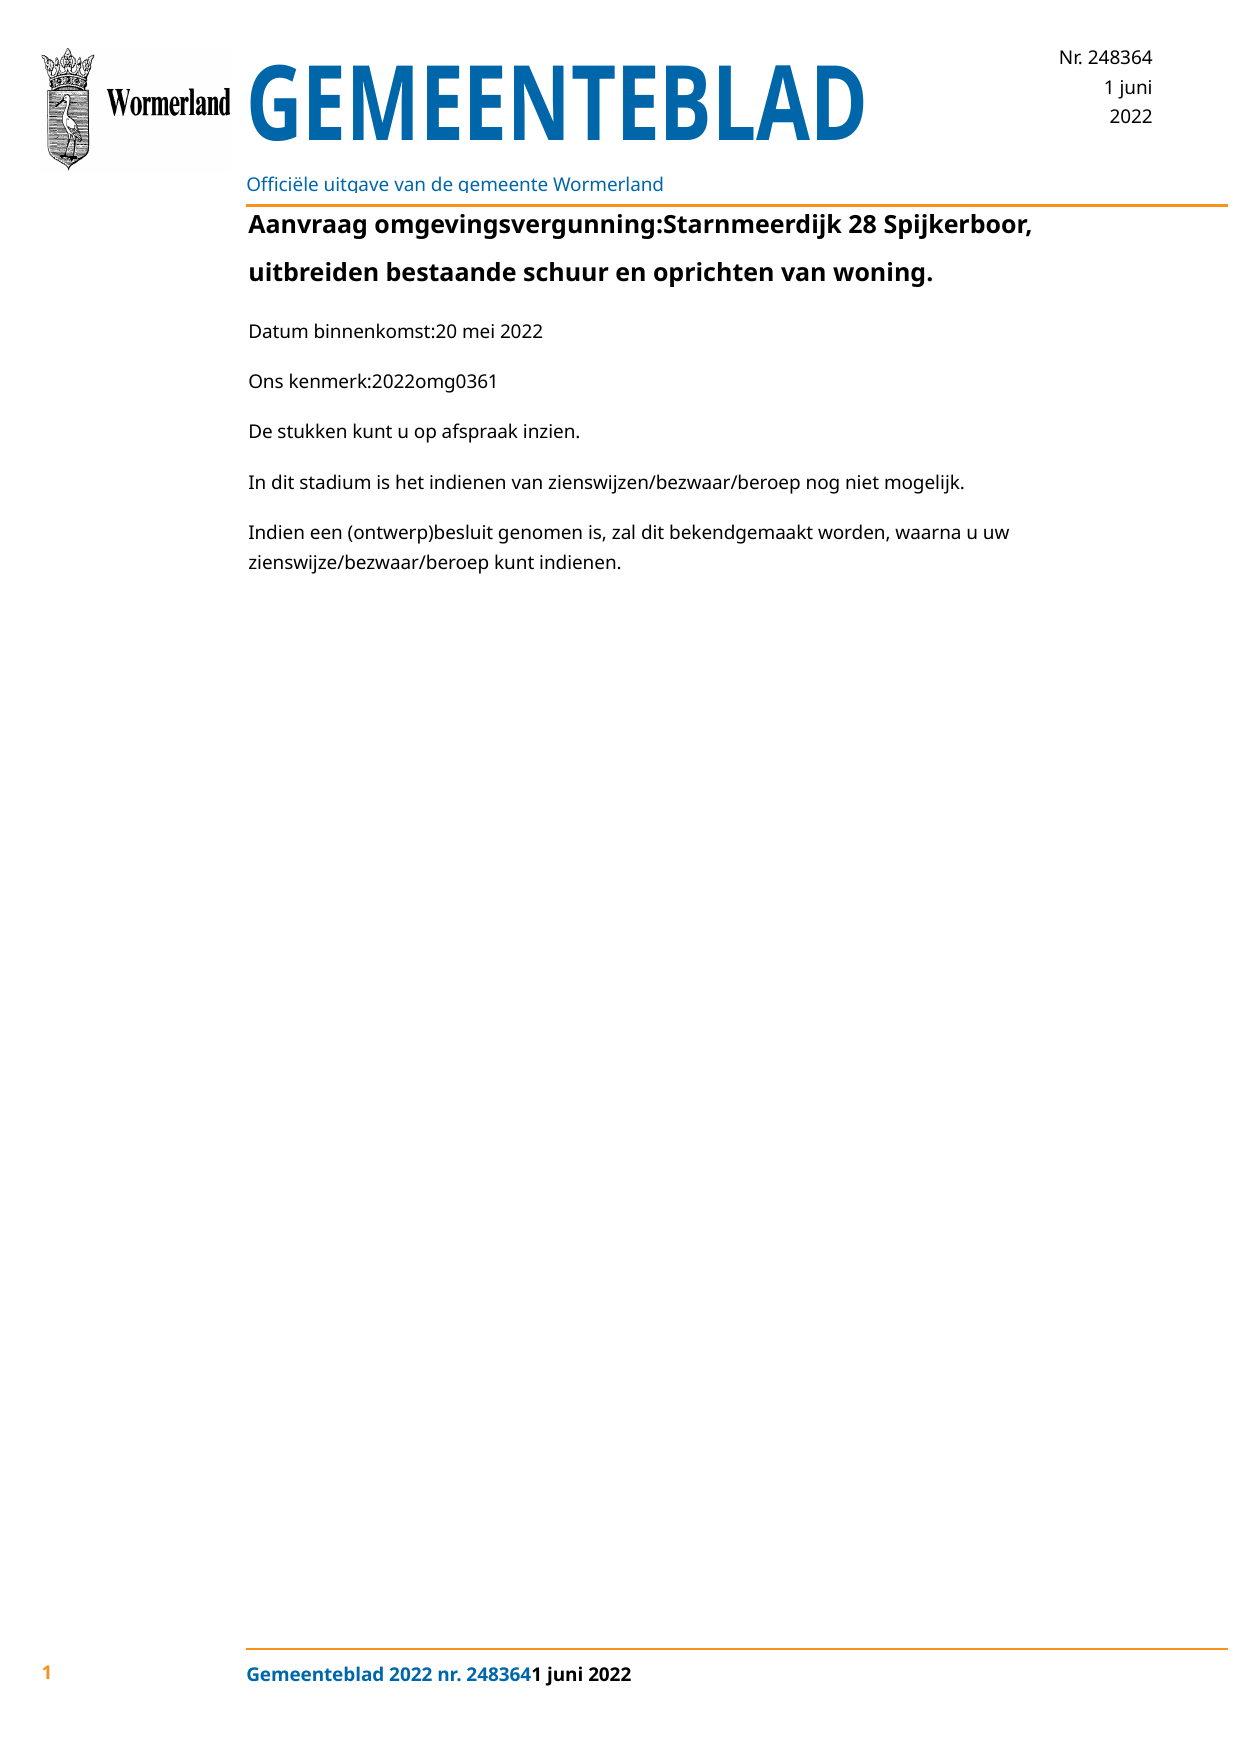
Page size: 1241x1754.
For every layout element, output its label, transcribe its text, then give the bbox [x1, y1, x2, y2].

text Aanvraag omgevingsvergunning:Starnmeerdijk 28 Spijkerboor, uitbreiden bestaande schuur en oprichten van woning. [248, 207, 1152, 288]
text Ons kenmerk:2022omg0361 [248, 368, 1152, 394]
text In dit stadium is het indienen van zienswijzen/bezwaar/beroep nog niet mogelijk. [248, 469, 1152, 495]
picture [41, 47, 231, 172]
text De stukken kunt u op afspraak inzien. [248, 419, 1152, 444]
text Datum binnenkomst:20 mei 2022 [248, 318, 1152, 344]
text Indien een (ontwerp)besluit genomen is, zal dit bekendgemaakt worden, waarna u uw zienswijze/bezwaar/beroep kunt indienen. [248, 519, 1152, 575]
